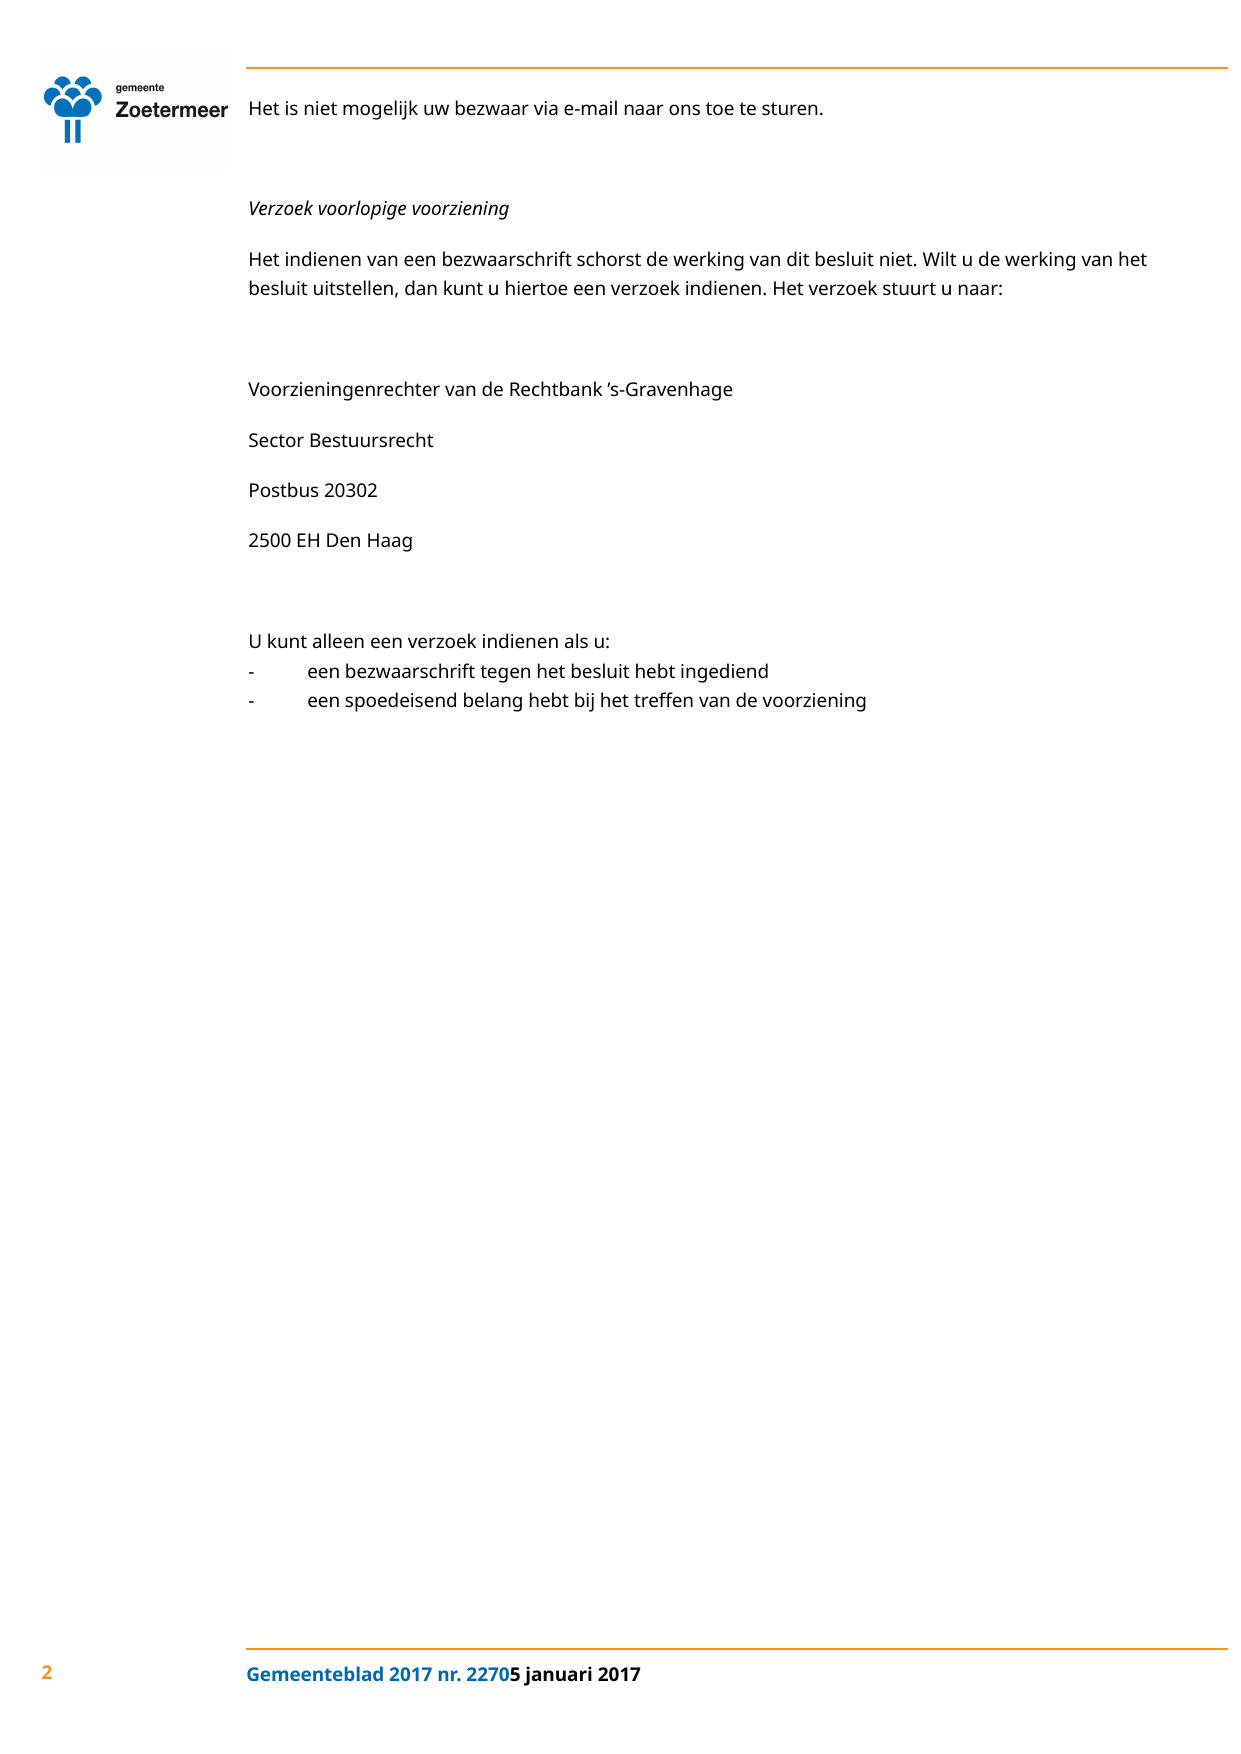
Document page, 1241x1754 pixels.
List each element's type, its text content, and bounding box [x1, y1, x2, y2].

list een spoedeisend belang hebt bij het treffen van de voorziening [248, 688, 1152, 713]
text Sector Bestuursrecht [248, 427, 1152, 453]
text Het indienen van een bezwaarschrift schorst de werking van dit besluit niet. Wilt u de werking van het besluit uitstellen, dan kunt u hiertoe een verzoek indienen. Het verzoek stuurt u naar: [248, 246, 1152, 301]
text Het is niet mogelijk uw bezwaar via e-mail naar ons toe te sturen. [248, 95, 1152, 121]
picture [41, 47, 231, 172]
text Postbus 20302 [248, 477, 1152, 503]
text Voorzieningenrechter van de Rechtbank ’s-Gravenhage [248, 376, 1152, 402]
text U kunt alleen een verzoek indienen als u: [248, 628, 1152, 654]
text 2500 EH Den Haag [248, 528, 1152, 553]
list een bezwaarschrift tegen het besluit hebt ingediend [248, 658, 1152, 684]
text Verzoek voorlopige voorziening [248, 196, 1152, 221]
